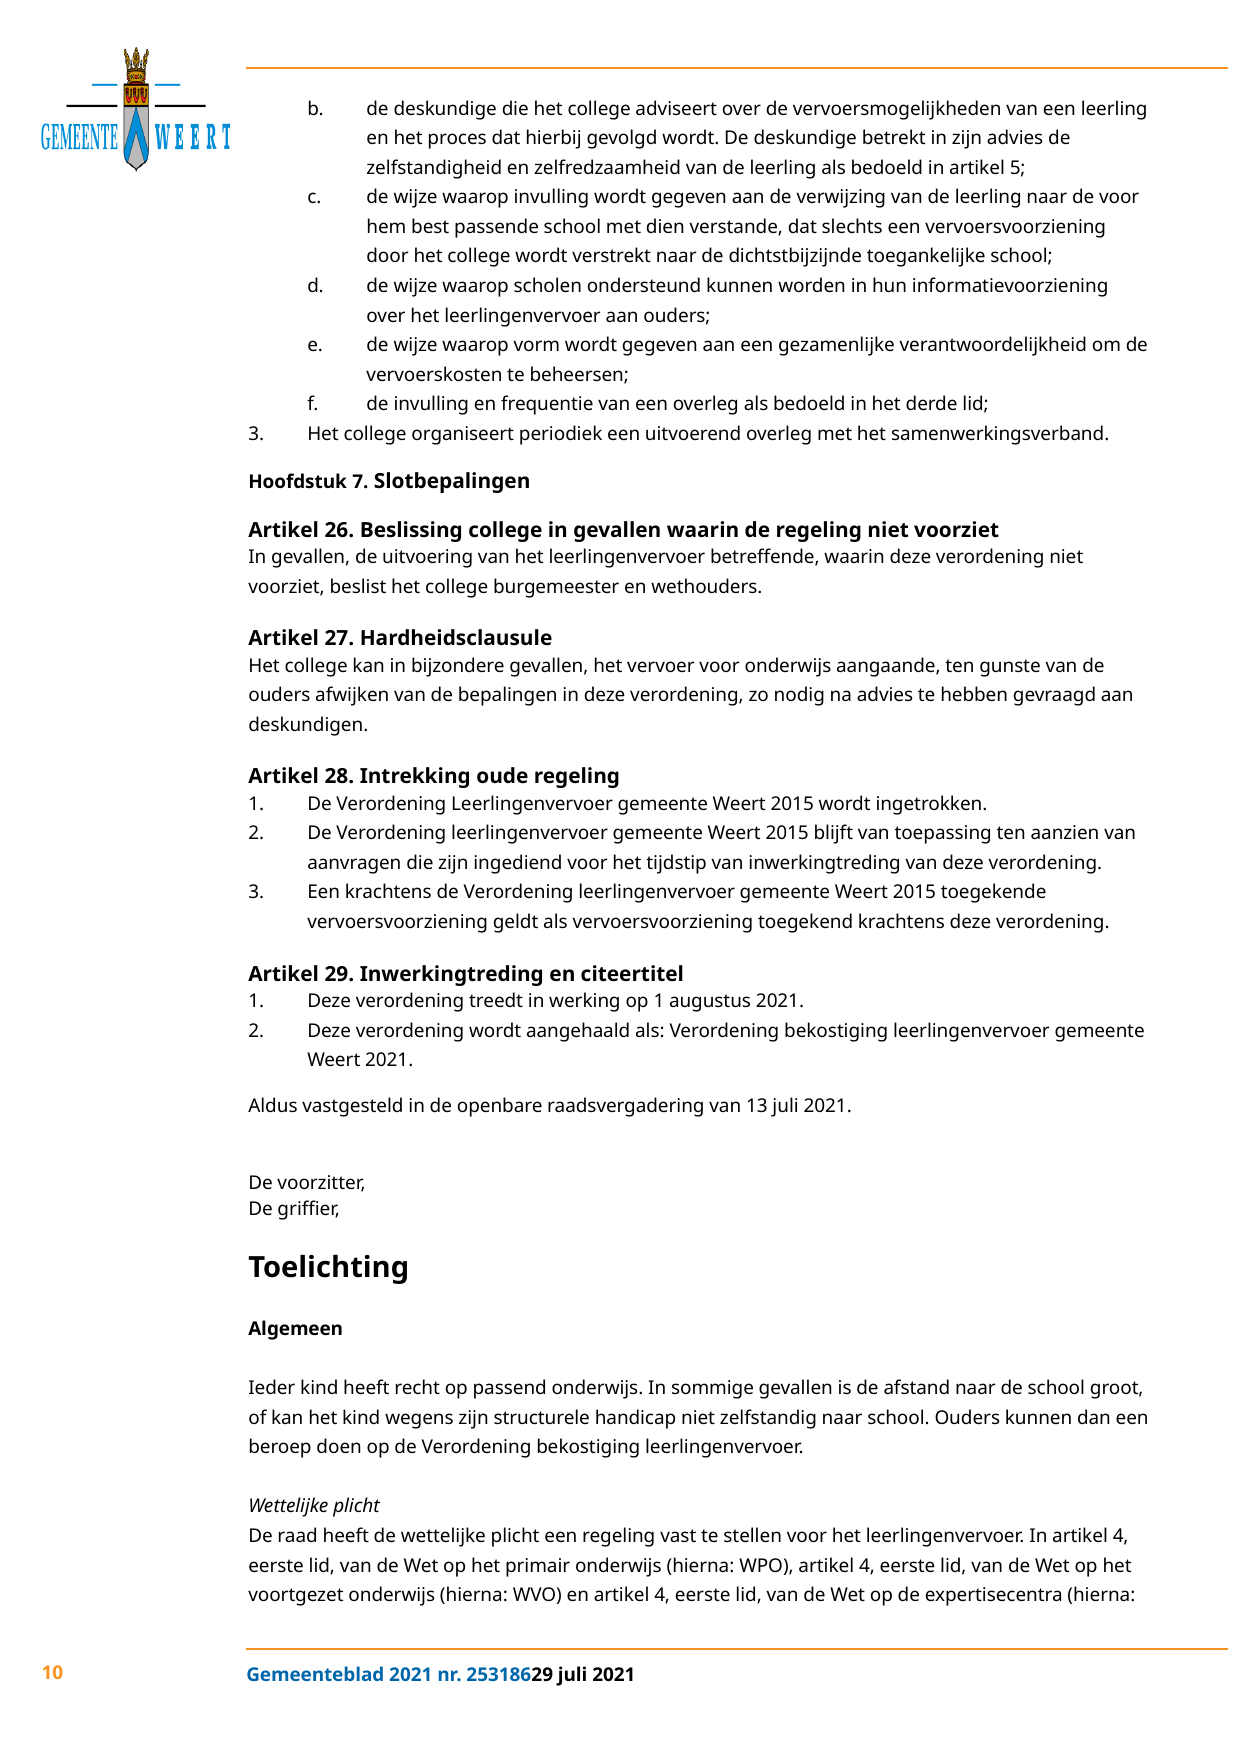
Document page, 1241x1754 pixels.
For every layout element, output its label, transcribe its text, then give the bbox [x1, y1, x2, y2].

text Aldus vastgesteld in de openbare raadsvergadering van 13 juli 2021. [248, 1092, 1152, 1118]
text Toelichting [248, 1246, 1152, 1286]
text De voorzitter, [248, 1169, 1152, 1195]
list De Verordening Leerlingenvervoer gemeente Weert 2015 wordt ingetrokken. [248, 790, 1152, 816]
text Ieder kind heeft recht op passend onderwijs. In sommige gevallen is de afstand naar de school groot, of kan het kind wegens zijn structurele handicap niet zelfstandig naar school. Ouders kunnen dan een beroep doen op de Verordening bekostiging leerlingenvervoer. [248, 1374, 1152, 1459]
list De Verordening leerlingenvervoer gemeente Weert 2015 blijft van toepassing ten aanzien van aanvragen die zijn ingediend voor het tijdstip van inwerkingtreding van deze verordening. [248, 819, 1152, 875]
list Deze verordening wordt aangehaald als: Verordening bekostiging leerlingenvervoer gemeente Weert 2021. [248, 1017, 1152, 1072]
text Wettelijke plicht [248, 1493, 1152, 1518]
text Hoofdstuk 7. Slotbepalingen [248, 466, 1152, 494]
list Het college organiseert periodiek een uitvoerend overleg met het samenwerkingsverband. [248, 420, 1152, 446]
text Algemeen [248, 1315, 1152, 1341]
text De raad heeft de wettelijke plicht een regeling vast te stellen voor het leerlingenvervoer. In artikel 4, eerste lid, van de Wet op het primair onderwijs (hierna: WPO), artikel 4, eerste lid, van de Wet op het voortgezet onderwijs (hierna: WVO) en artikel 4, eerste lid, van de Wet op de expertisecentra (hierna: [248, 1522, 1152, 1607]
list de wijze waarop vorm wordt gegeven aan een gezamenlijke verantwoordelijkheid om de vervoerskosten te beheersen; [307, 331, 1152, 387]
list de invulling en frequentie van een overleg als bedoeld in het derde lid; [307, 391, 1152, 416]
list de deskundige die het college adviseert over de vervoersmogelijkheden van een leerling en het proces dat hierbij gevolgd wordt. De deskundige betrekt in zijn advies de zelfstandigheid en zelfredzaamheid van de leerling als bedoeld in artikel 5; [307, 95, 1152, 180]
text Artikel 26. Beslissing college in gevallen waarin de regeling niet voorziet [248, 515, 1152, 543]
text In gevallen, de uitvoering van het leerlingenvervoer betreffende, waarin deze verordening niet voorziet, beslist het college burgemeester en wethouders. [248, 543, 1152, 599]
text Artikel 28. Intrekking oude regeling [248, 762, 1152, 790]
list Deze verordening treedt in werking op 1 augustus 2021. [248, 987, 1152, 1013]
picture [41, 47, 231, 172]
list de wijze waarop invulling wordt gegeven aan de verwijzing van de leerling naar de voor hem best passende school met dien verstande, dat slechts een vervoersvoorziening door het college wordt verstrekt naar de dichtstbijzijnde toegankelijke school; [307, 183, 1152, 268]
list Een krachtens de Verordening leerlingenvervoer gemeente Weert 2015 toegekende vervoersvoorziening geldt als vervoersvoorziening toegekend krachtens deze verordening. [248, 879, 1152, 934]
text Artikel 29. Inwerkingtreding en citeertitel [248, 959, 1152, 987]
text Artikel 27. Hardheidsclausule [248, 623, 1152, 652]
list de wijze waarop scholen ondersteund kunnen worden in hun informatievoorziening over het leerlingenvervoer aan ouders; [307, 272, 1152, 328]
text De griffier, [248, 1195, 1152, 1221]
text Het college kan in bijzondere gevallen, het vervoer voor onderwijs aangaande, ten gunste van de ouders afwijken van de bepalingen in deze verordening, zo nodig na advies te hebben gevraagd aan deskundigen. [248, 652, 1152, 737]
